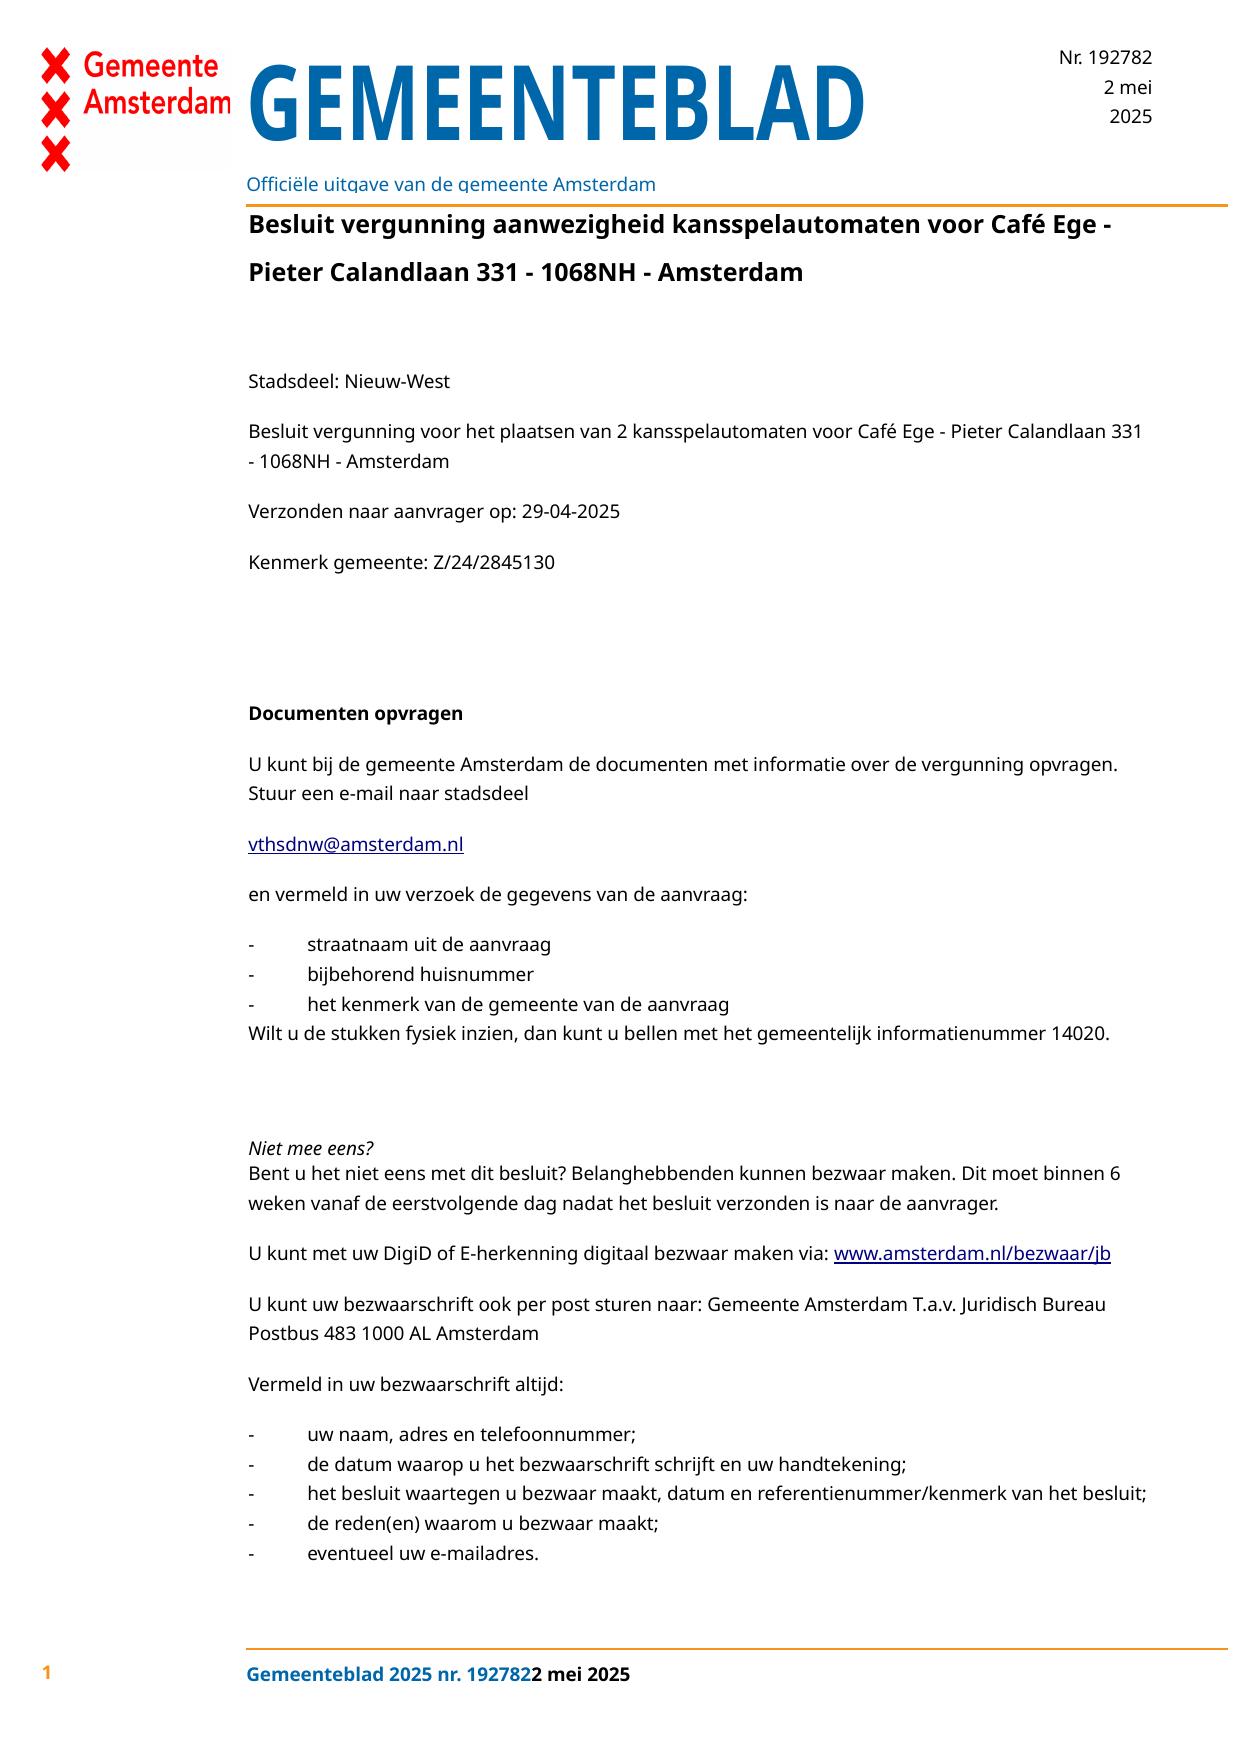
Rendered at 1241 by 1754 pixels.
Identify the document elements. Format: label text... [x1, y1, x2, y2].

text Bent u het niet eens met dit besluit? Belanghebbenden kunnen bezwaar maken. Dit moet binnen 6 weken vanaf de eerstvolgende dag nadat het besluit verzonden is naar de aanvrager. [248, 1161, 1152, 1216]
text Wilt u de stukken fysiek inzien, dan kunt u bellen met het gemeentelijk informatienummer 14020. [248, 1020, 1152, 1046]
text en vermeld in uw verzoek de gegevens van de aanvraag: [248, 881, 1152, 907]
text vthsdnw@amsterdam.nl [248, 831, 1152, 857]
list straatnaam uit de aanvraag [248, 932, 1152, 957]
picture [41, 47, 231, 172]
text Kenmerk gemeente: Z/24/2845130 [248, 549, 1152, 575]
text Niet mee eens? [248, 1135, 1152, 1161]
text Besluit vergunning voor het plaatsen van 2 kansspelautomaten voor Café Ege - Pieter Calandlaan 331 - 1068NH - Amsterdam [248, 419, 1152, 474]
list eventueel uw e-mailadres. [248, 1540, 1152, 1565]
text Documenten opvragen [248, 700, 1152, 726]
list bijbehorend huisnummer [248, 961, 1152, 987]
list de reden(en) waarom u bezwaar maakt; [248, 1510, 1152, 1536]
text Stadsdeel: Nieuw-West [248, 368, 1152, 394]
text Besluit vergunning aanwezigheid kansspelautomaten voor Café Ege - Pieter Calandlaan 331 - 1068NH - Amsterdam [248, 207, 1152, 288]
text Verzonden naar aanvrager op: 29-04-2025 [248, 499, 1152, 524]
text U kunt uw bezwaarschrift ook per post sturen naar: Gemeente Amsterdam T.a.v. Juridisch Bureau Postbus 483 1000 AL Amsterdam [248, 1291, 1152, 1346]
text Vermeld in uw bezwaarschrift altijd: [248, 1371, 1152, 1397]
text U kunt bij de gemeente Amsterdam de documenten met informatie over de vergunning opvragen. Stuur een e-mail naar stadsdeel [248, 751, 1152, 806]
list het kenmerk van de gemeente van de aanvraag [248, 991, 1152, 1017]
list uw naam, adres en telefoonnummer; [248, 1421, 1152, 1447]
text U kunt met uw DigiD of E-herkenning digitaal bezwaar maken via: www.amsterdam.nl/bezwaar/jb [248, 1241, 1152, 1266]
list het besluit waartegen u bezwaar maakt, datum en referentienummer/kenmerk van het besluit; [248, 1481, 1152, 1506]
list de datum waarop u het bezwaarschrift schrijft en uw handtekening; [248, 1451, 1152, 1477]
